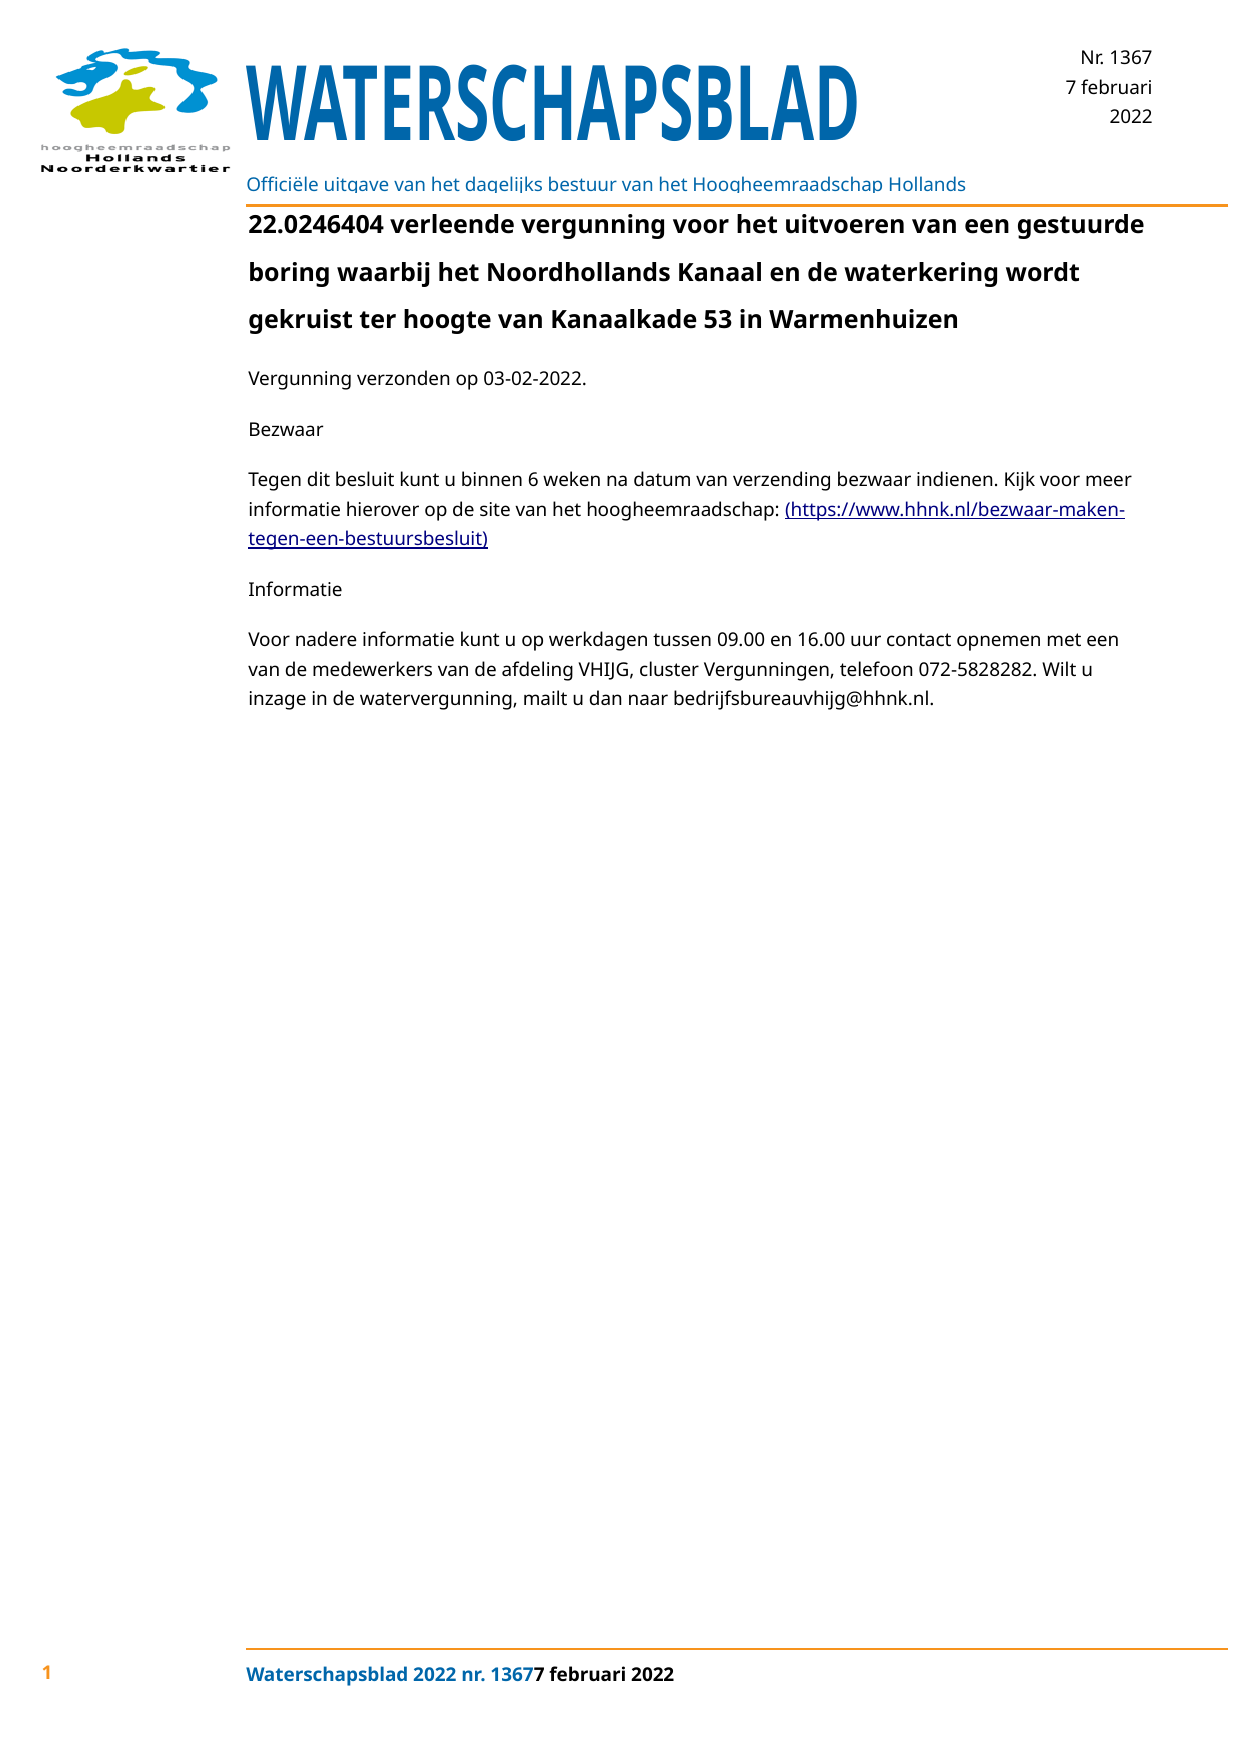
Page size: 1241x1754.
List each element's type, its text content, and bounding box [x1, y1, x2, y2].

text Informatie [248, 576, 1152, 602]
text 22.0246404 verleende vergunning voor het uitvoeren van een gestuurde boring waarbij het Noordhollands Kanaal en de waterkering wordt gekruist ter hoogte van Kanaalkade 53 in Warmenhuizen [248, 207, 1152, 336]
text Bezwaar [248, 416, 1152, 442]
picture [41, 47, 231, 172]
text Voor nadere informatie kunt u op werkdagen tussen 09.00 en 16.00 uur contact opnemen met een van de medewerkers van de afdeling VHIJG, cluster Vergunningen, telefoon 072-5828282. Wilt u inzage in de watervergunning, mailt u dan naar bedrijfsbureauvhijg@hhnk.nl. [248, 626, 1152, 711]
text Vergunning verzonden op 03-02-2022. [248, 366, 1152, 391]
text Tegen dit besluit kunt u binnen 6 weken na datum van verzending bezwaar indienen. Kijk voor meer informatie hierover op de site van het hoogheemraadschap: (https://www.hhnk.nl/bezwaar-maken-tegen-een-bestuursbesluit) [248, 466, 1152, 551]
